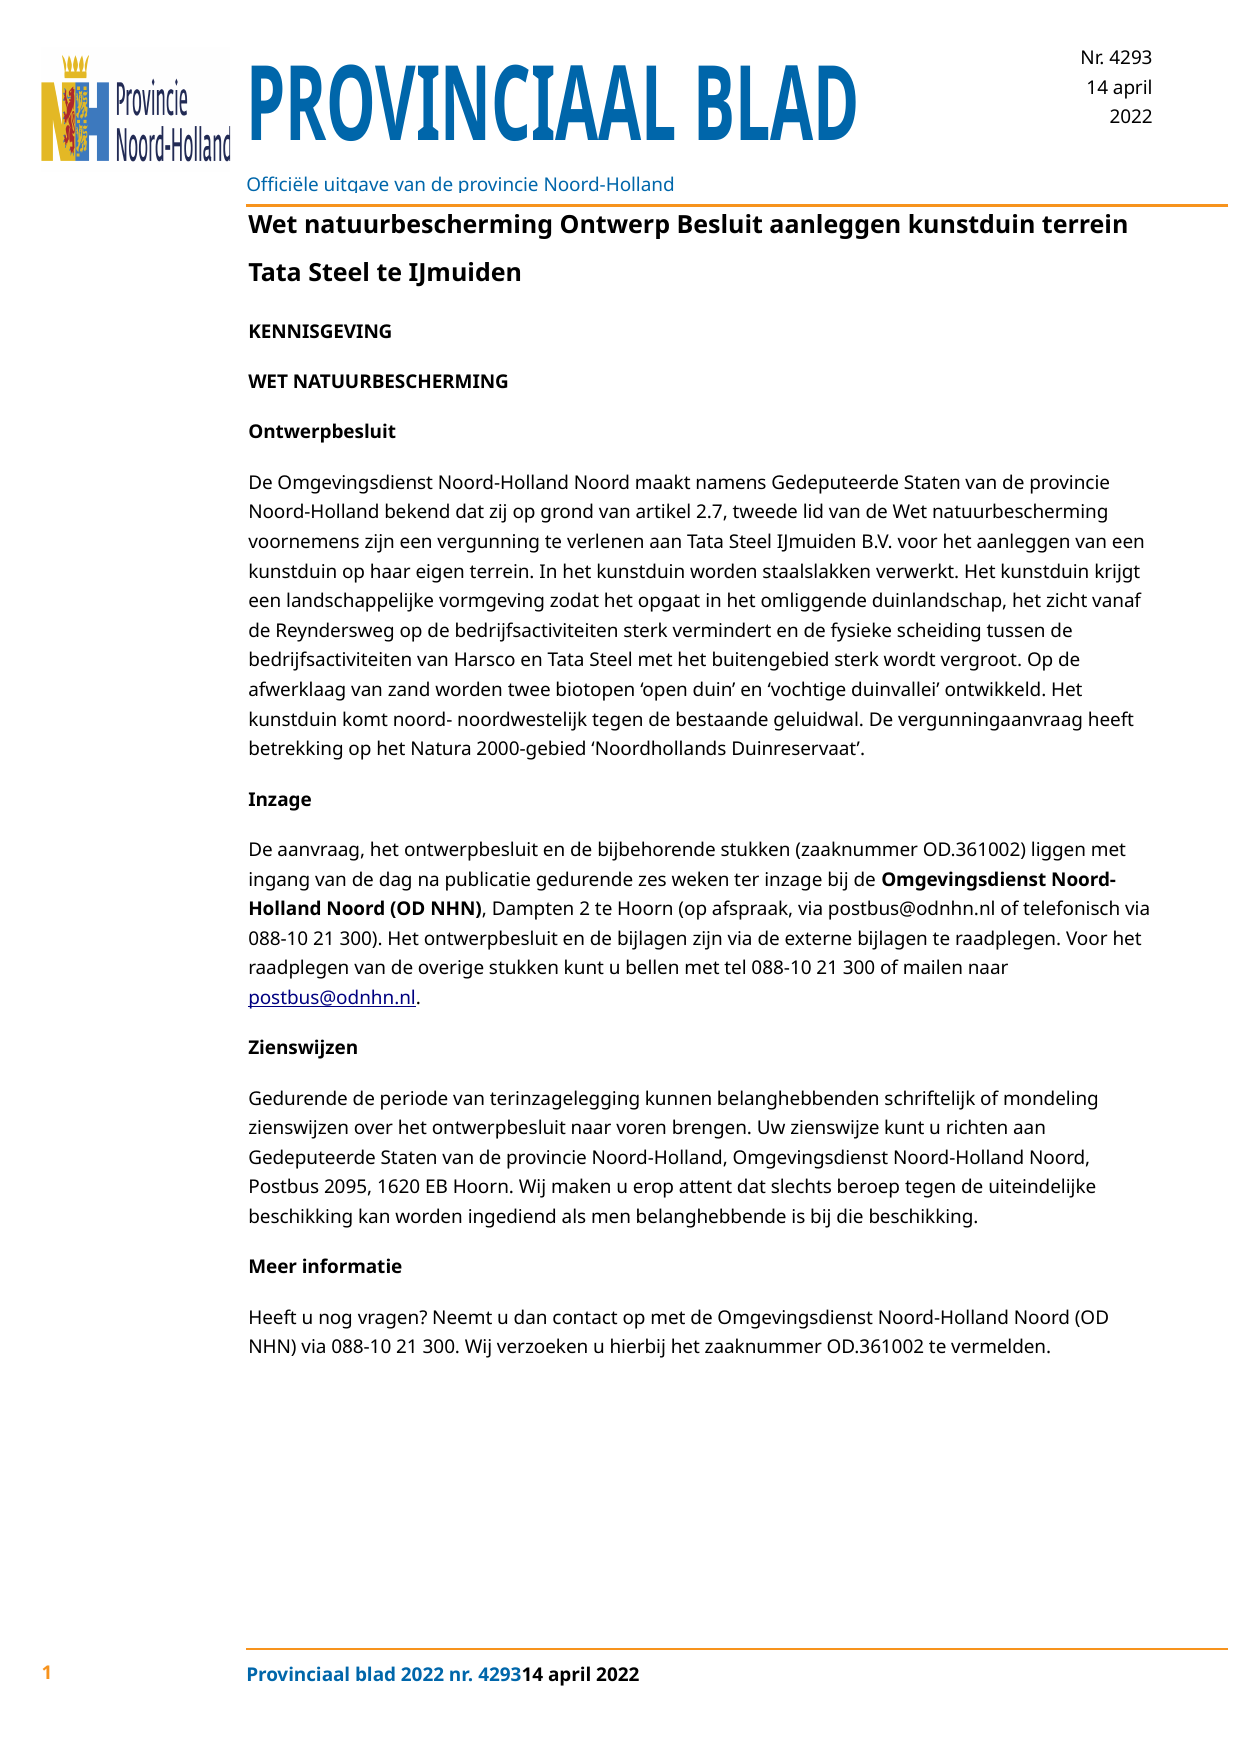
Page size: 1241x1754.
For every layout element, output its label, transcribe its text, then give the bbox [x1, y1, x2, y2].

text De Omgevingsdienst Noord-Holland Noord maakt namens Gedeputeerde Staten van de provincie Noord-Holland bekend dat zij op grond van artikel 2.7, tweede lid van de Wet natuurbescherming voornemens zijn een vergunning te verlenen aan Tata Steel IJmuiden B.V. voor het aanleggen van een kunstduin op haar eigen terrein. In het kunstduin worden staalslakken verwerkt. Het kunstduin krijgt een landschappelijke vormgeving zodat het opgaat in het omliggende duinlandschap, het zicht vanaf de Reyndersweg op de bedrijfsactiviteiten sterk vermindert en de fysieke scheiding tussen de bedrijfsactiviteiten van Harsco en Tata Steel met het buitengebied sterk wordt vergroot. Op de afwerklaag van zand worden twee biotopen ‘open duin’ en ‘vochtige duinvallei’ ontwikkeld. Het kunstduin komt noord- noordwestelijk tegen de bestaande geluidwal. De vergunningaanvraag heeft betrekking op het Natura 2000-gebied ‘Noordhollands Duinreservaat’. [248, 469, 1152, 761]
text Wet natuurbescherming Ontwerp Besluit aanleggen kunstduin terrein Tata Steel te IJmuiden [248, 207, 1152, 288]
text Ontwerpbesluit [248, 419, 1152, 444]
text Heeft u nog vragen? Neemt u dan contact op met de Omgevingsdienst Noord-Holland Noord (OD NHN) via 088-10 21 300. Wij verzoeken u hierbij het zaaknummer OD.361002 te vermelden. [248, 1304, 1152, 1359]
text KENNISGEVING [248, 318, 1152, 344]
text Zienswijzen [248, 1034, 1152, 1060]
text Meer informatie [248, 1254, 1152, 1279]
picture [41, 47, 231, 172]
text WET NATUURBESCHERMING [248, 368, 1152, 394]
text Inzage [248, 786, 1152, 812]
text De aanvraag, het ontwerpbesluit en de bijbehorende stukken (zaaknummer OD.361002) liggen met ingang van de dag na publicatie gedurende zes weken ter inzage bij de Omgevingsdienst Noord-Holland Noord (OD NHN), Dampten 2 te Hoorn (op afspraak, via postbus@odnhn.nl of telefonisch via 088-10 21 300). Het ontwerpbesluit en de bijlagen zijn via de externe bijlagen te raadplegen. Voor het raadplegen van de overige stukken kunt u bellen met tel 088-10 21 300 of mailen naar postbus@odnhn.nl. [248, 836, 1152, 1010]
text Gedurende de periode van terinzagelegging kunnen belanghebbenden schriftelijk of mondeling zienswijzen over het ontwerpbesluit naar voren brengen. Uw zienswijze kunt u richten aan Gedeputeerde Staten van de provincie Noord-Holland, Omgevingsdienst Noord-Holland Noord, Postbus 2095, 1620 EB Hoorn. Wij maken u erop attent dat slechts beroep tegen de uiteindelijke beschikking kan worden ingediend als men belanghebbende is bij die beschikking. [248, 1085, 1152, 1229]
